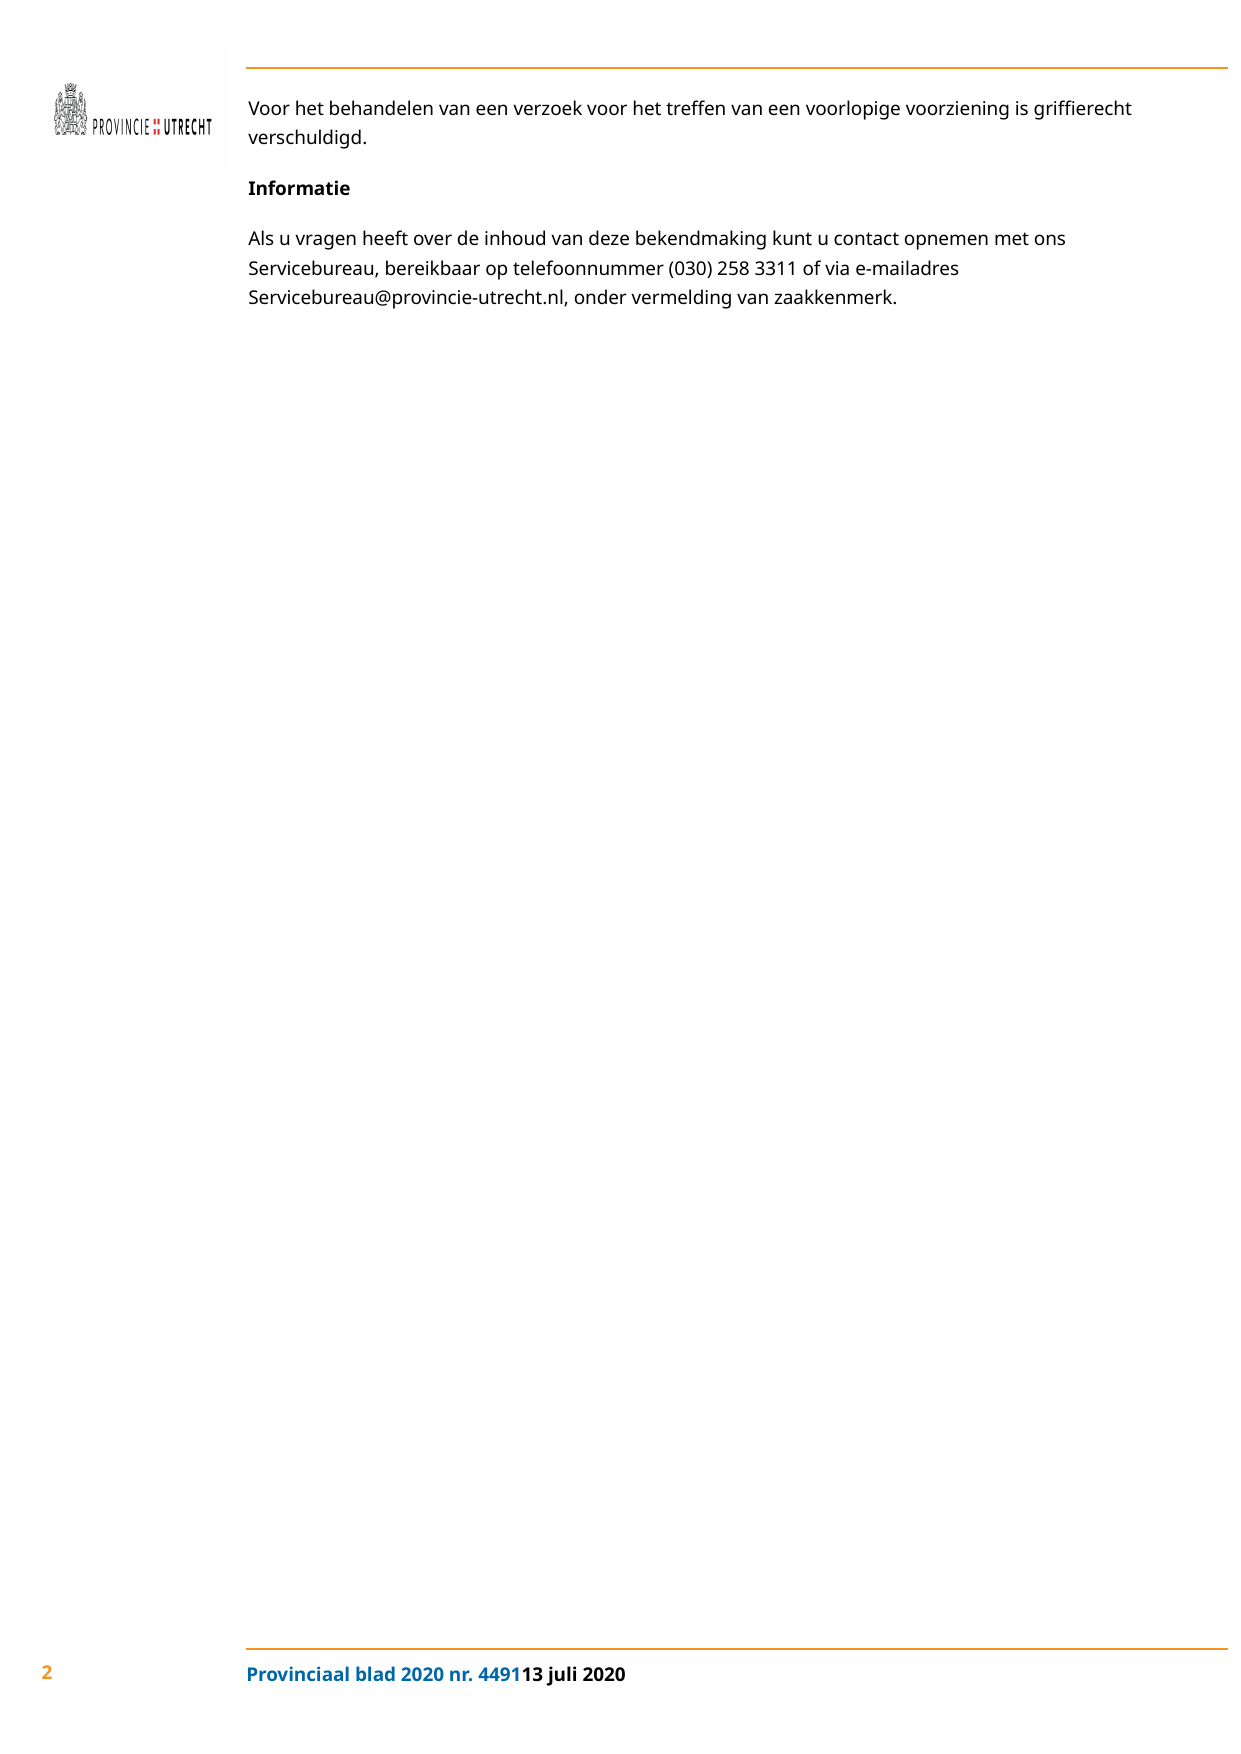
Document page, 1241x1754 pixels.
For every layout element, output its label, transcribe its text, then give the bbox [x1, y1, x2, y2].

text Voor het behandelen van een verzoek voor het treffen van een voorlopige voorziening is griffierecht verschuldigd. [248, 95, 1152, 150]
picture [41, 47, 231, 172]
text Informatie [248, 175, 1152, 201]
text Als u vragen heeft over de inhoud van deze bekendmaking kunt u contact opnemen met ons Servicebureau, bereikbaar op telefoonnummer (030) 258 3311 of via e-mailadres Servicebureau@provincie-utrecht.nl, onder vermelding van zaakkenmerk. [248, 225, 1152, 310]
